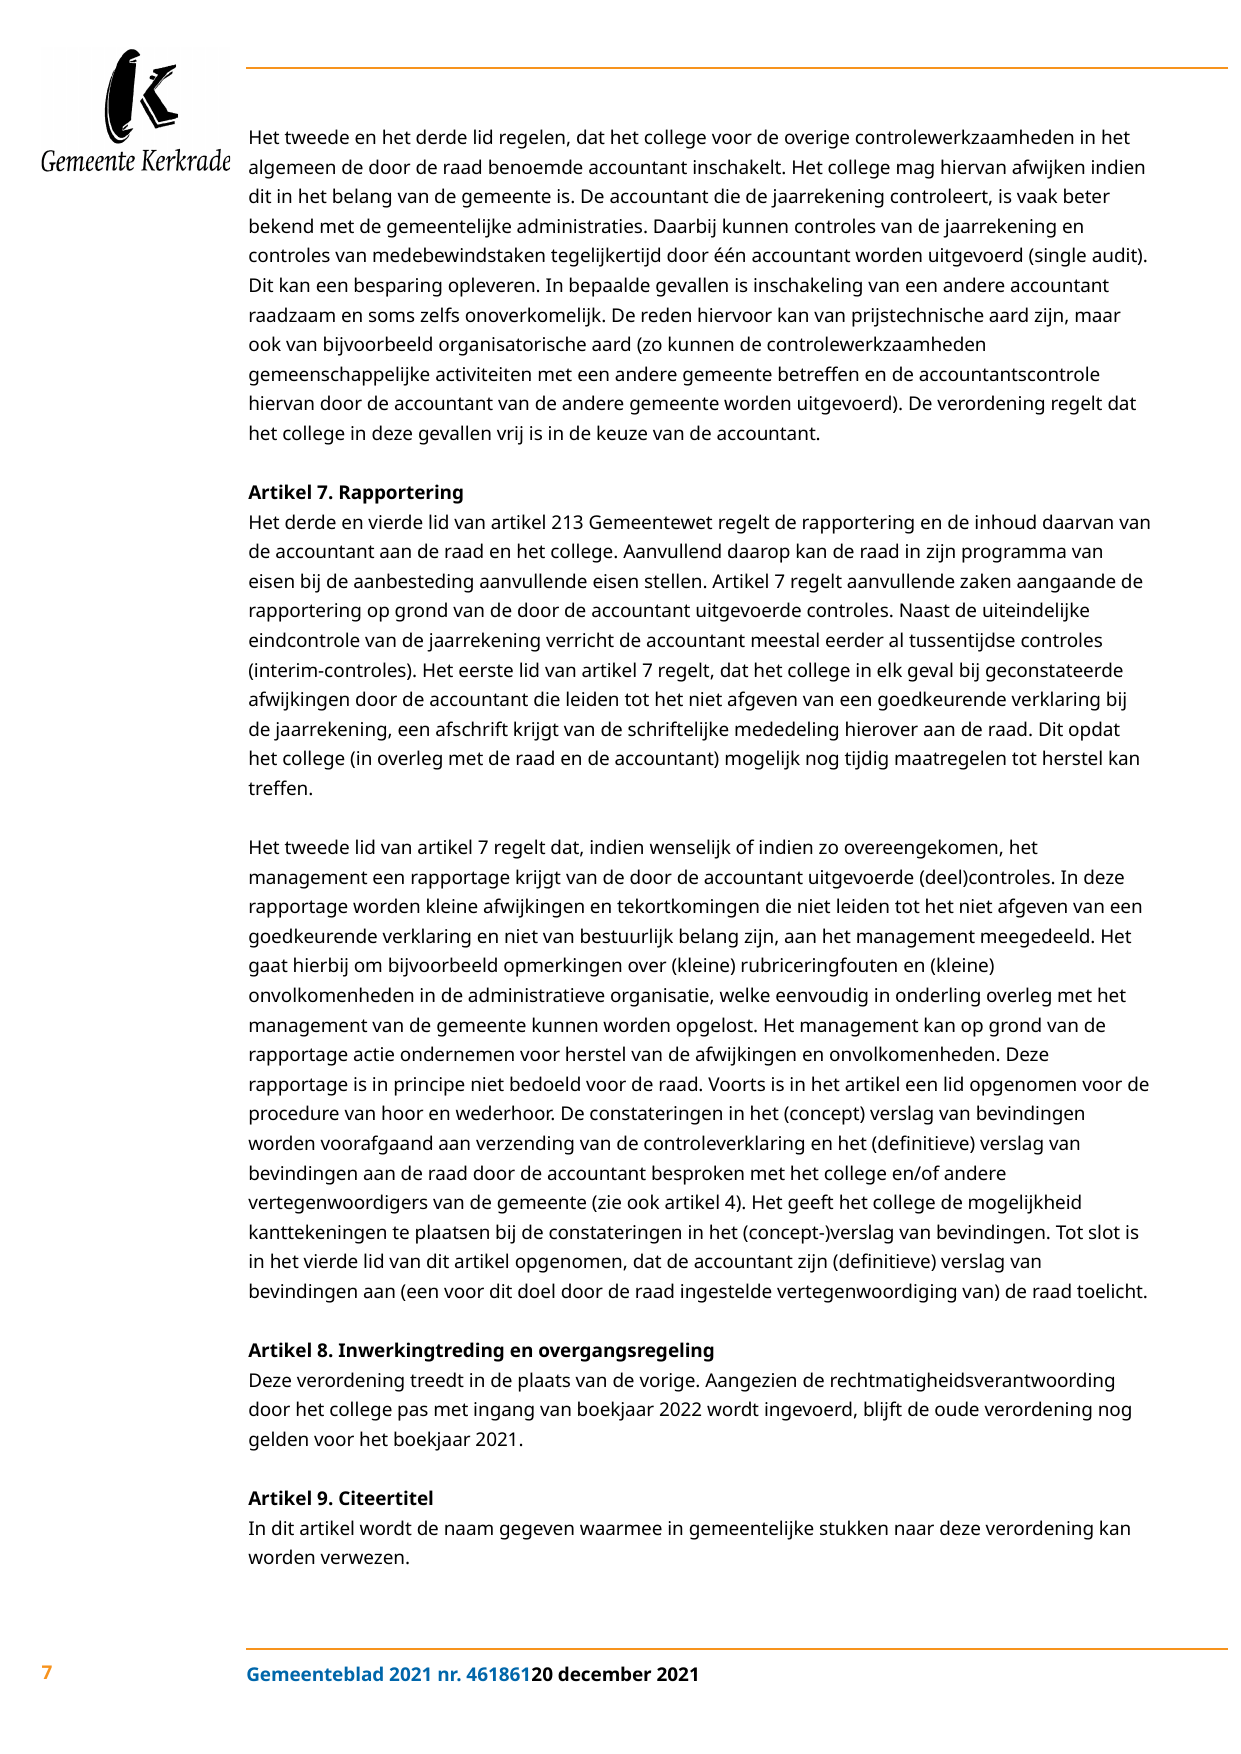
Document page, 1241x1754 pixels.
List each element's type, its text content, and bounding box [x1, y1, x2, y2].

text Artikel 7. Rapportering [248, 479, 1152, 505]
text Het derde en vierde lid van artikel 213 Gemeentewet regelt de rapportering en de inhoud daarvan van de accountant aan de raad en het college. Aanvullend daarop kan de raad in zijn programma van eisen bij de aanbesteding aanvullende eisen stellen. Artikel 7 regelt aanvullende zaken aangaande de rapportering op grond van de door de accountant uitgevoerde controles. Naast de uiteindelijke eindcontrole van de jaarrekening verricht de accountant meestal eerder al tussentijdse controles (interim-controles). Het eerste lid van artikel 7 regelt, dat het college in elk geval bij geconstateerde afwijkingen door de accountant die leiden tot het niet afgeven van een goedkeurende verklaring bij de jaarrekening, een afschrift krijgt van de schriftelijke mededeling hierover aan de raad. Dit opdat het college (in overleg met de raad en de accountant) mogelijk nog tijdig maatregelen tot herstel kan treffen. [248, 509, 1152, 801]
text Het tweede en het derde lid regelen, dat het college voor de overige controlewerkzaamheden in het algemeen de door de raad benoemde accountant inschakelt. Het college mag hiervan afwijken indien dit in het belang van de gemeente is. De accountant die de jaarrekening controleert, is vaak beter bekend met de gemeentelijke administraties. Daarbij kunnen controles van de jaarrekening en controles van medebewindstaken tegelijkertijd door één accountant worden uitgevoerd (single audit). Dit kan een besparing opleveren. In bepaalde gevallen is inschakeling van een andere accountant raadzaam en soms zelfs onoverkomelijk. De reden hiervoor kan van prijstechnische aard zijn, maar ook van bijvoorbeeld organisatorische aard (zo kunnen de controlewerkzaamheden gemeenschappelijke activiteiten met een andere gemeente betreffen en de accountantscontrole hiervan door de accountant van de andere gemeente worden uitgevoerd). De verordening regelt dat het college in deze gevallen vrij is in de keuze van de accountant. [248, 124, 1152, 446]
text Het tweede lid van artikel 7 regelt dat, indien wenselijk of indien zo overeengekomen, het management een rapportage krijgt van de door de accountant uitgevoerde (deel)controles. In deze rapportage worden kleine afwijkingen en tekortkomingen die niet leiden tot het niet afgeven van een goedkeurende verklaring en niet van bestuurlijk belang zijn, aan het management meegedeeld. Het gaat hierbij om bijvoorbeeld opmerkingen over (kleine) rubriceringfouten en (kleine) onvolkomenheden in de administratieve organisatie, welke eenvoudig in onderling overleg met het management van de gemeente kunnen worden opgelost. Het management kan op grond van de rapportage actie ondernemen voor herstel van de afwijkingen en onvolkomenheden. Deze rapportage is in principe niet bedoeld voor de raad. Voorts is in het artikel een lid opgenomen voor de procedure van hoor en wederhoor. De constateringen in het (concept) verslag van bevindingen worden voorafgaand aan verzending van de controleverklaring en het (definitieve) verslag van bevindingen aan de raad door de accountant besproken met het college en/of andere vertegenwoordigers van de gemeente (zie ook artikel 4). Het geeft het college de mogelijkheid kanttekeningen te plaatsen bij de constateringen in het (concept-)verslag van bevindingen. Tot slot is in het vierde lid van dit artikel opgenomen, dat de accountant zijn (definitieve) verslag van bevindingen aan (een voor dit doel door de raad ingestelde vertegenwoordiging van) de raad toelicht. [248, 834, 1152, 1304]
text Deze verordening treedt in de plaats van de vorige. Aangezien de rechtmatigheidsverantwoording door het college pas met ingang van boekjaar 2022 wordt ingevoerd, blijft de oude verordening nog gelden voor het boekjaar 2021. [248, 1367, 1152, 1452]
text Artikel 9. Citeertitel [248, 1485, 1152, 1511]
text In dit artikel wordt de naam gegeven waarmee in gemeentelijke stukken naar deze verordening kan worden verwezen. [248, 1515, 1152, 1570]
text Artikel 8. Inwerkingtreding en overgangsregeling [248, 1337, 1152, 1363]
picture [41, 47, 231, 172]
